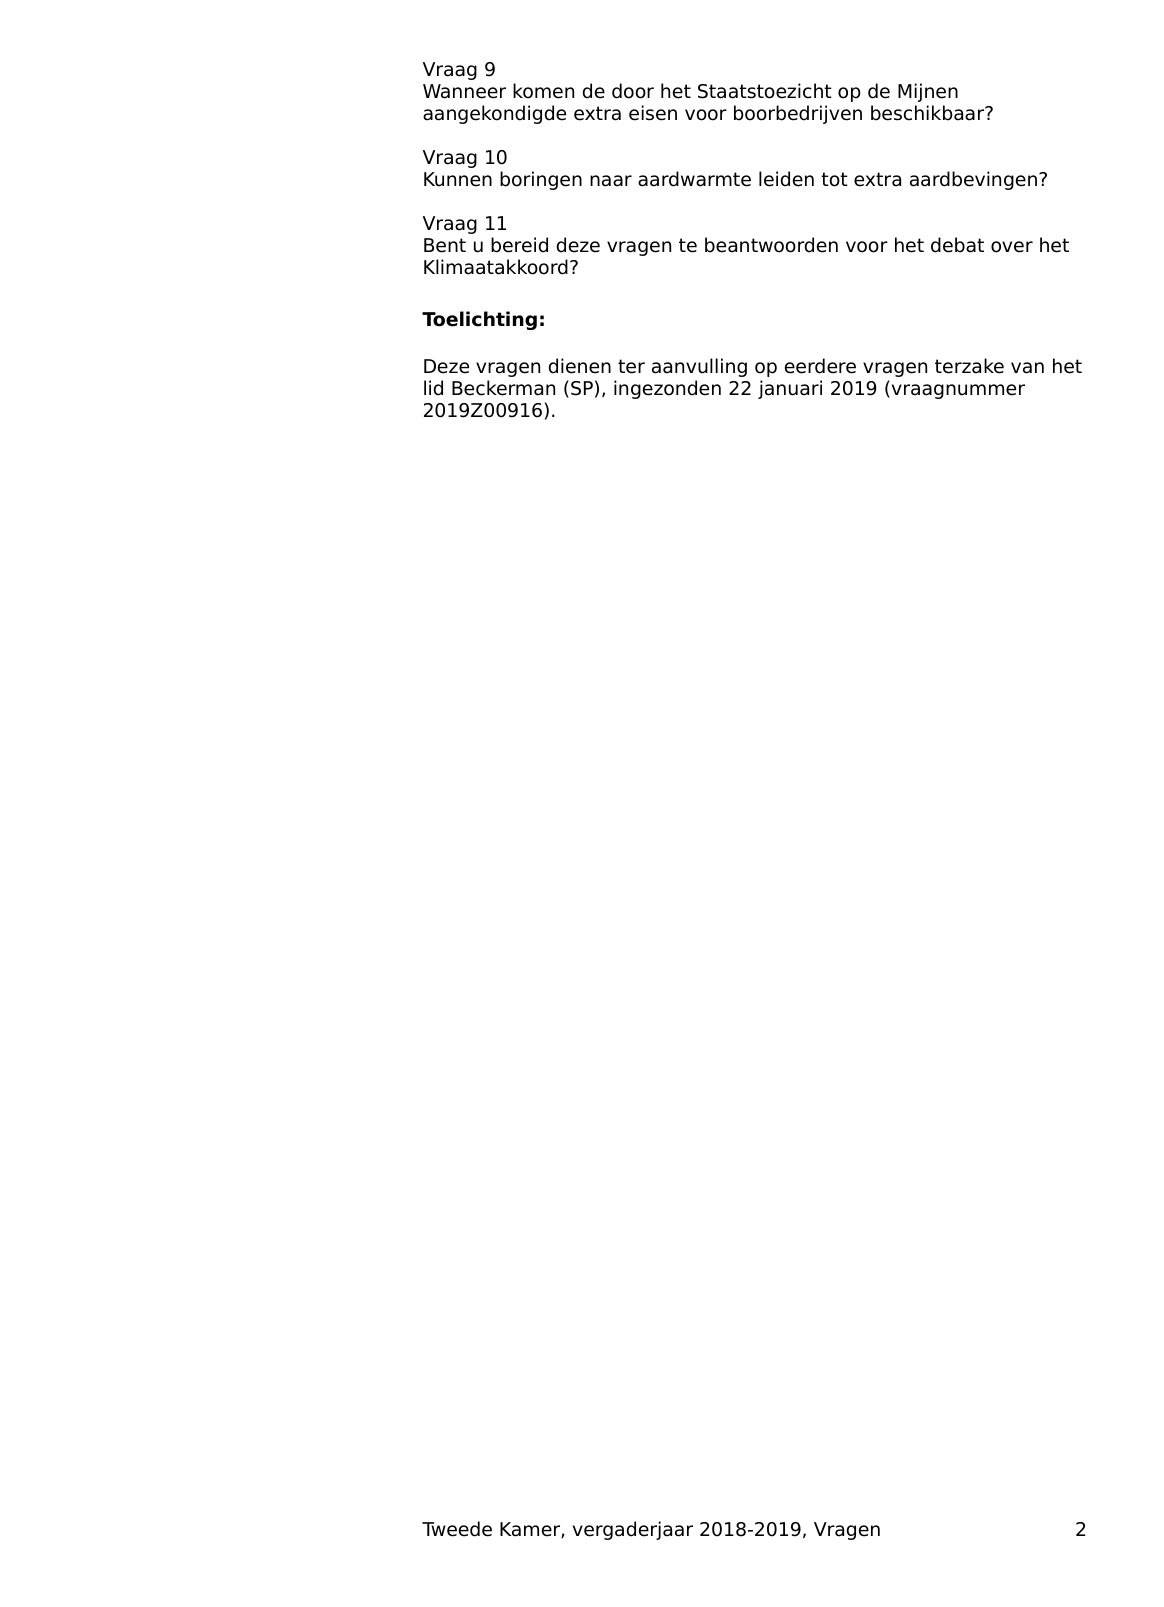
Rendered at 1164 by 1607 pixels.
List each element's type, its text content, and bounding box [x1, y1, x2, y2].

text Kunnen boringen naar aardwarmte leiden tot extra aardbevingen? [422, 169, 1087, 191]
text Bent u bereid deze vragen te beantwoorden voor het debat over het Klimaatakkoord? [422, 235, 1087, 279]
text Vraag 11 [422, 213, 1087, 235]
text Vraag 9 [422, 59, 1087, 81]
text Vraag 10 [422, 147, 1087, 169]
text Deze vragen dienen ter aanvulling op eerdere vragen terzake van het lid Beckerman (SP), ingezonden 22 januari 2019 (vraagnummer 2019Z00916). [422, 356, 1087, 422]
text Wanneer komen de door het Staatstoezicht op de Mijnen aangekondigde extra eisen voor boorbedrijven beschikbaar? [422, 81, 1087, 125]
subtitle Toelichting: [422, 309, 1087, 331]
